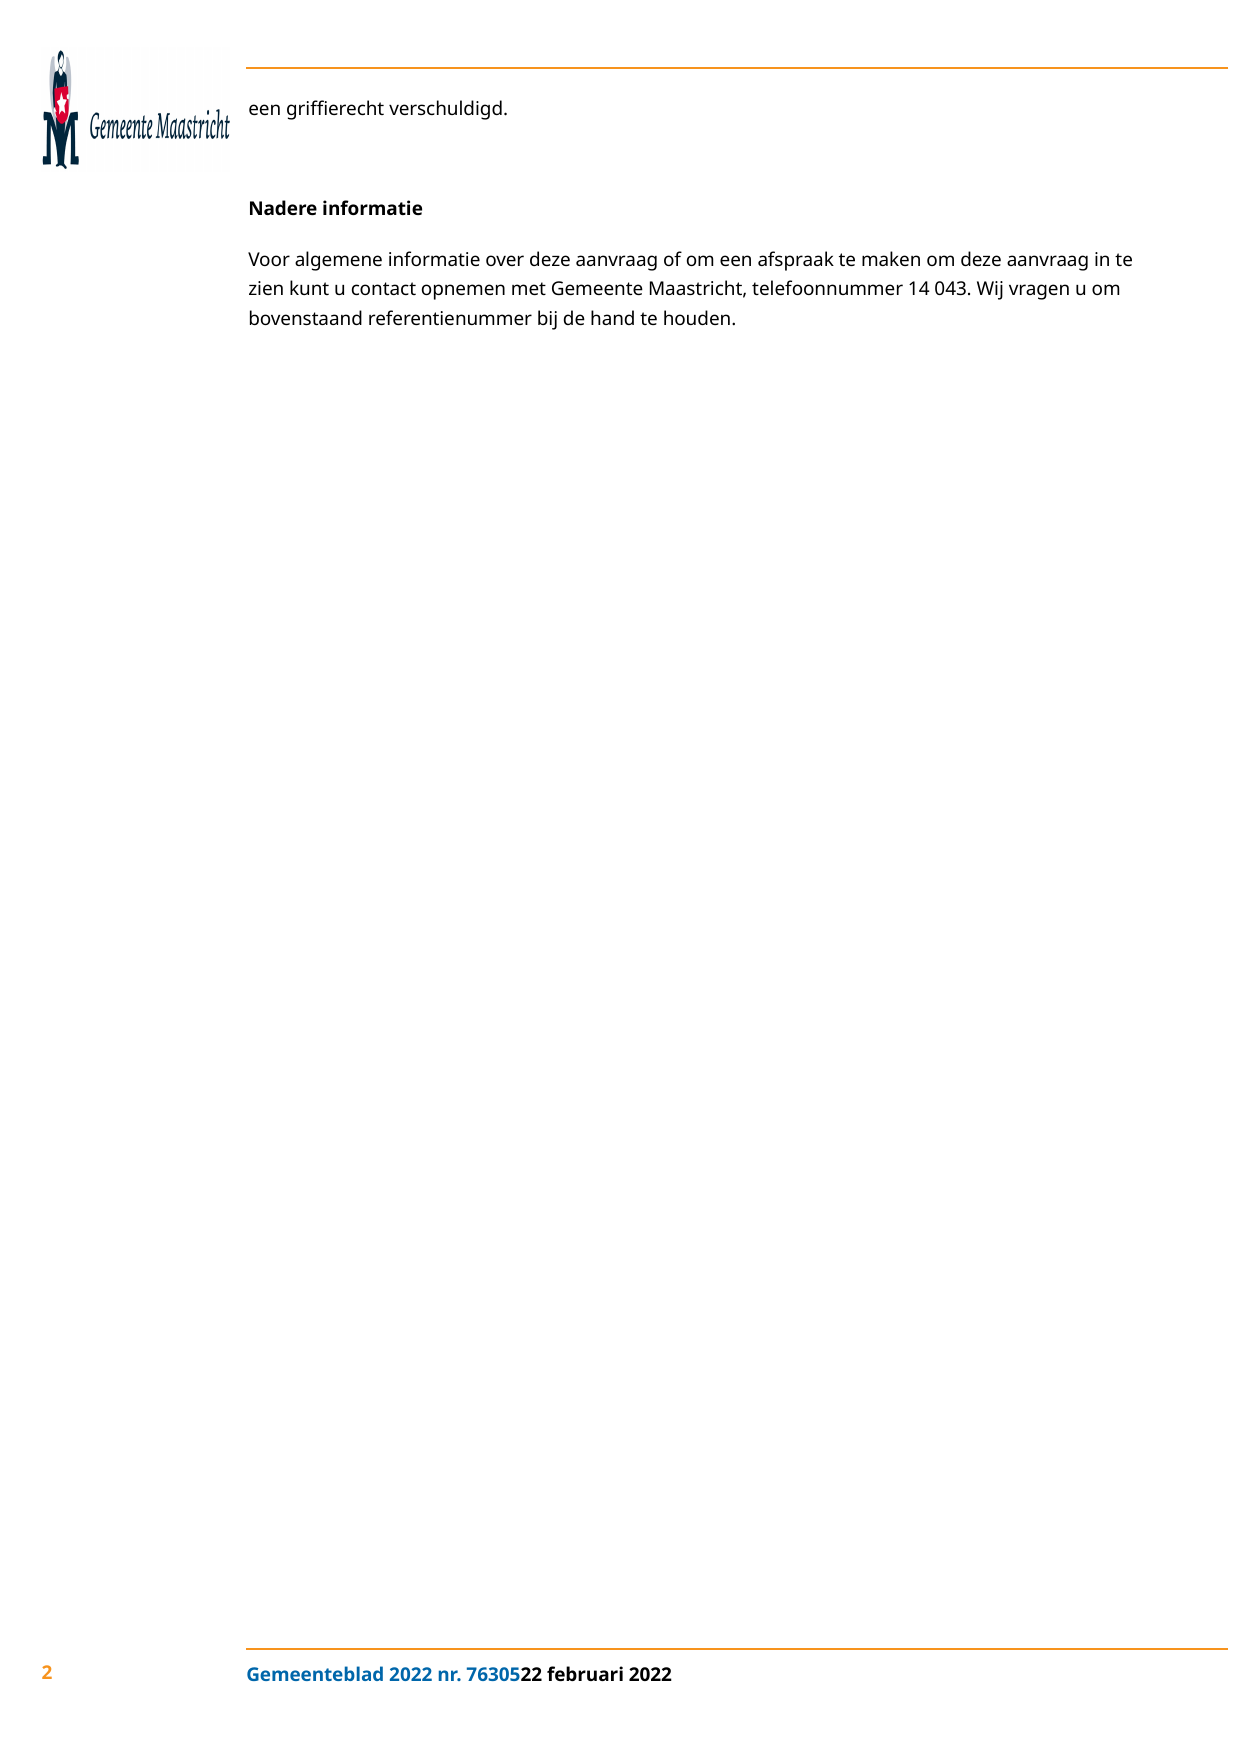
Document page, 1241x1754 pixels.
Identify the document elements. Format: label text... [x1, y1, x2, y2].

picture [41, 47, 231, 172]
text Voor algemene informatie over deze aanvraag of om een afspraak te maken om deze aanvraag in te zien kunt u contact opnemen met Gemeente Maastricht, telefoonnummer 14 043. Wij vragen u om bovenstaand referentienummer bij de hand te houden. [248, 246, 1152, 331]
text Nadere informatie [248, 196, 1152, 221]
text een griffierecht verschuldigd. [248, 95, 1152, 121]
